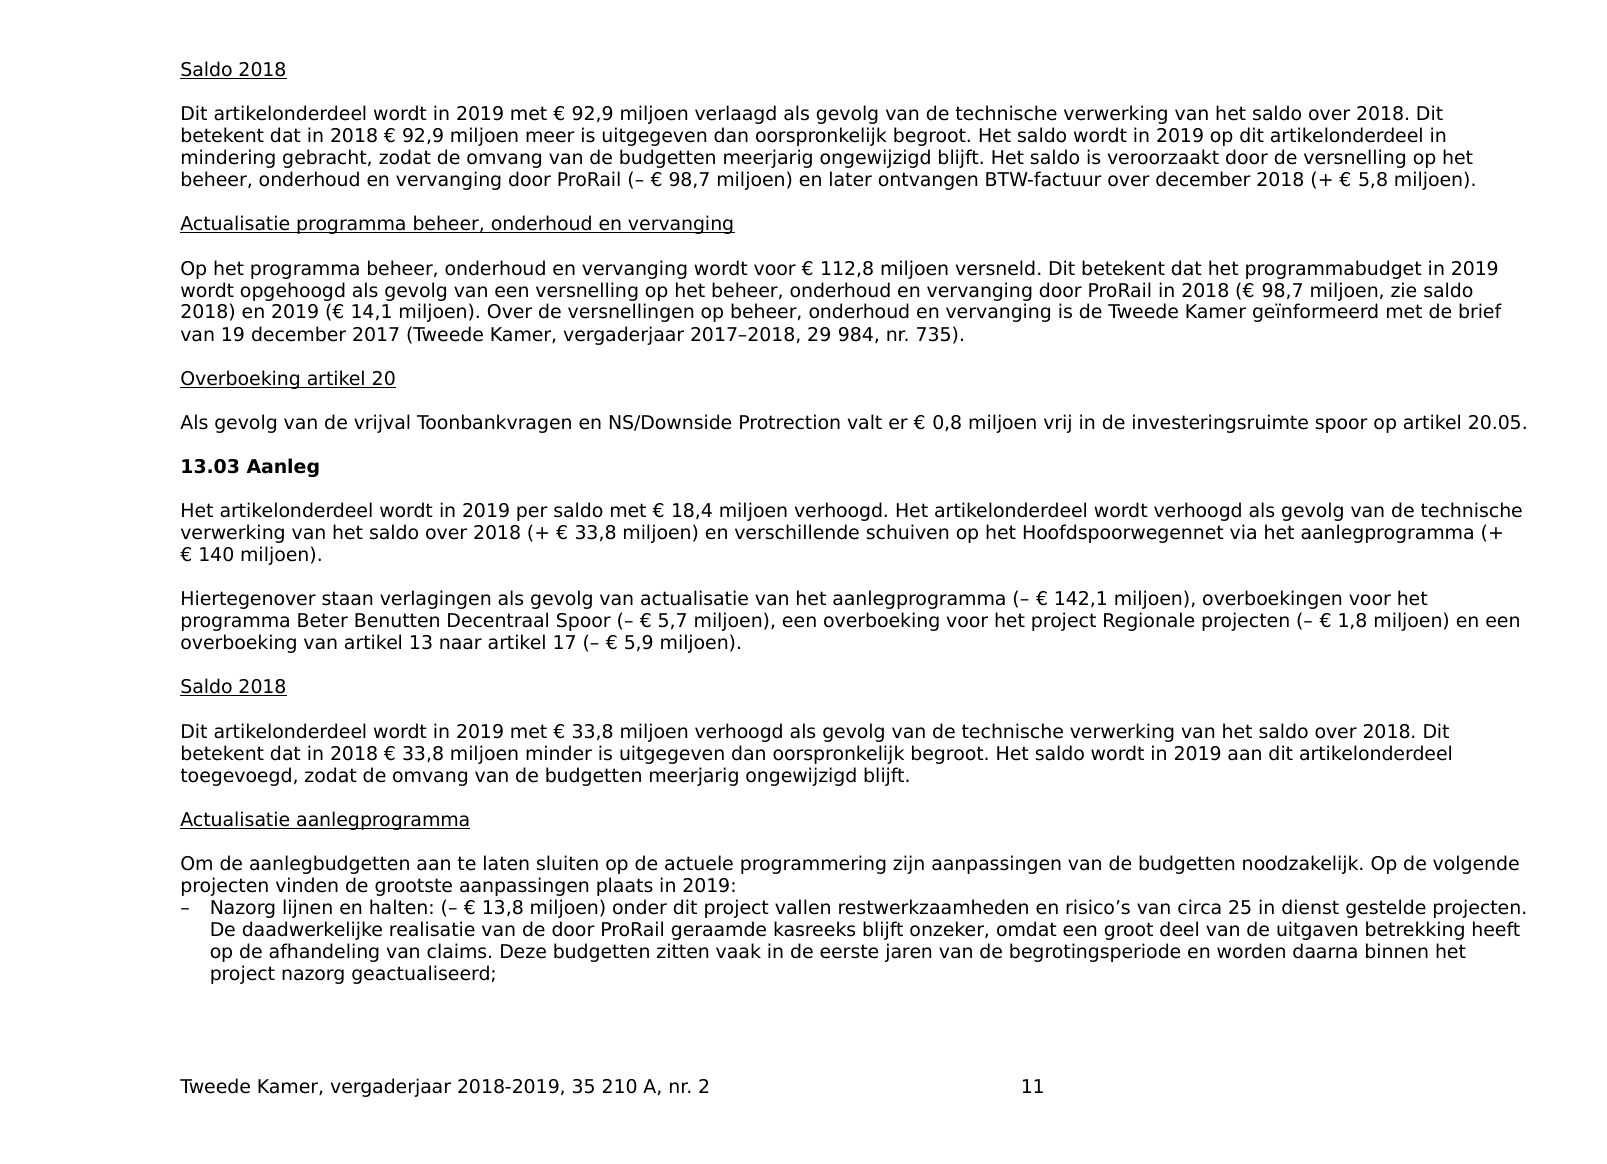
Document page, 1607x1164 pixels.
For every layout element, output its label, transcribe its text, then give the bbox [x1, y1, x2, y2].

text Hiertegenover staan verlagingen als gevolg van actualisatie van het aanlegprogramma (– € 142,1 miljoen), overboekingen voor het programma Beter Benutten Decentraal Spoor (– € 5,7 miljoen), een overboeking voor het project Regionale projecten (– € 1,8 miljoen) en een overboeking van artikel 13 naar artikel 17 (– € 5,9 miljoen). [180, 588, 1529, 654]
subtitle Actualisatie aanlegprogramma [180, 809, 1529, 831]
text Om de aanlegbudgetten aan te laten sluiten op de actuele programmering zijn aanpassingen van de budgetten noodzakelijk. Op de volgende projecten vinden de grootste aanpassingen plaats in 2019: [180, 853, 1529, 897]
text Dit artikelonderdeel wordt in 2019 met € 33,8 miljoen verhoogd als gevolg van de technische verwerking van het saldo over 2018. Dit betekent dat in 2018 € 33,8 miljoen minder is uitgegeven dan oorspronkelijk begroot. Het saldo wordt in 2019 aan dit artikelonderdeel toegevoegd, zodat de omvang van de budgetten meerjarig ongewijzigd blijft. [180, 721, 1529, 786]
text Op het programma beheer, onderhoud en vervanging wordt voor € 112,8 miljoen versneld. Dit betekent dat het programmabudget in 2019 wordt opgehoogd als gevolg van een versnelling op het beheer, onderhoud en vervanging door ProRail in 2018 (€ 98,7 miljoen, zie saldo 2018) en 2019 (€ 14,1 miljoen). Over de versnellingen op beheer, onderhoud en vervanging is de Tweede Kamer geïnformeerd met de brief van 19 december 2017 (Tweede Kamer, vergaderjaar 2017–2018, 29 984, nr. 735). [180, 257, 1529, 345]
text – Nazorg lijnen en halten: (– € 13,8 miljoen) onder dit project vallen restwerkzaamheden en risico’s van circa 25 in dienst gestelde projecten. De daadwerkelijke realisatie van de door ProRail geraamde kasreeks blijft onzeker, omdat een groot deel van de uitgaven betrekking heeft op de afhandeling van claims. Deze budgetten zitten vaak in de eerste jaren van de begrotingsperiode en worden daarna binnen het project nazorg geactualiseerd; [180, 897, 1529, 985]
subtitle Overboeking artikel 20 [180, 368, 1529, 389]
subtitle Saldo 2018 [180, 59, 1529, 81]
text Dit artikelonderdeel wordt in 2019 met € 92,9 miljoen verlaagd als gevolg van de technische verwerking van het saldo over 2018. Dit betekent dat in 2018 € 92,9 miljoen meer is uitgegeven dan oorspronkelijk begroot. Het saldo wordt in 2019 op dit artikelonderdeel in mindering gebracht, zodat de omvang van de budgetten meerjarig ongewijzigd blijft. Het saldo is veroorzaakt door de versnelling op het beheer, onderhoud en vervanging door ProRail (– € 98,7 miljoen) en later ontvangen BTW-factuur over december 2018 (+ € 5,8 miljoen). [180, 103, 1529, 191]
text Het artikelonderdeel wordt in 2019 per saldo met € 18,4 miljoen verhoogd. Het artikelonderdeel wordt verhoogd als gevolg van de technische verwerking van het saldo over 2018 (+ € 33,8 miljoen) en verschillende schuiven op het Hoofdspoorwegennet via het aanlegprogramma (+ € 140 miljoen). [180, 500, 1529, 566]
subtitle Actualisatie programma beheer, onderhoud en vervanging [180, 213, 1529, 235]
text Als gevolg van de vrijval Toonbankvragen en NS/Downside Protrection valt er € 0,8 miljoen vrij in de investeringsruimte spoor op artikel 20.05. [180, 412, 1529, 434]
subtitle Saldo 2018 [180, 676, 1529, 698]
subtitle 13.03 Aanleg [180, 456, 1529, 478]
